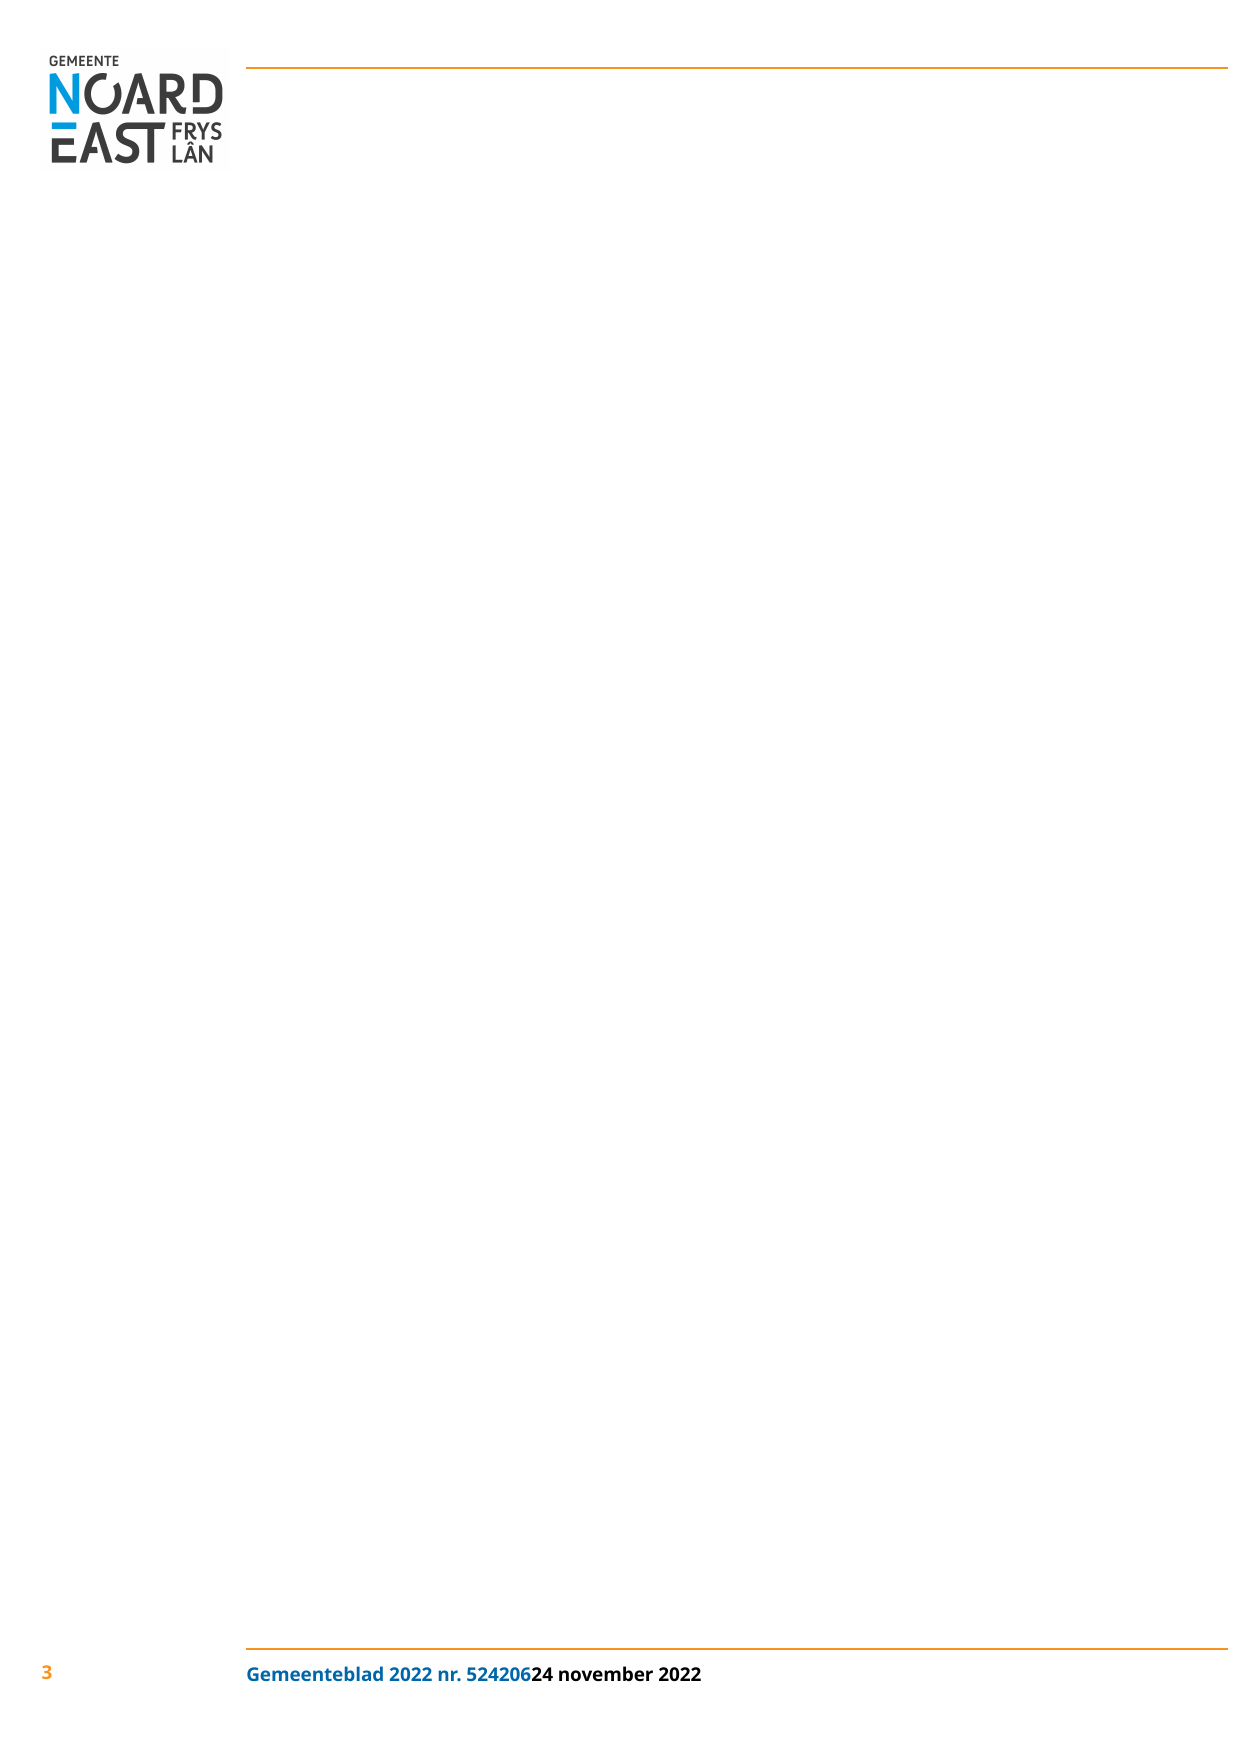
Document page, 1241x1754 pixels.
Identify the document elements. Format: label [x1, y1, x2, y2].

picture [41, 47, 231, 172]
